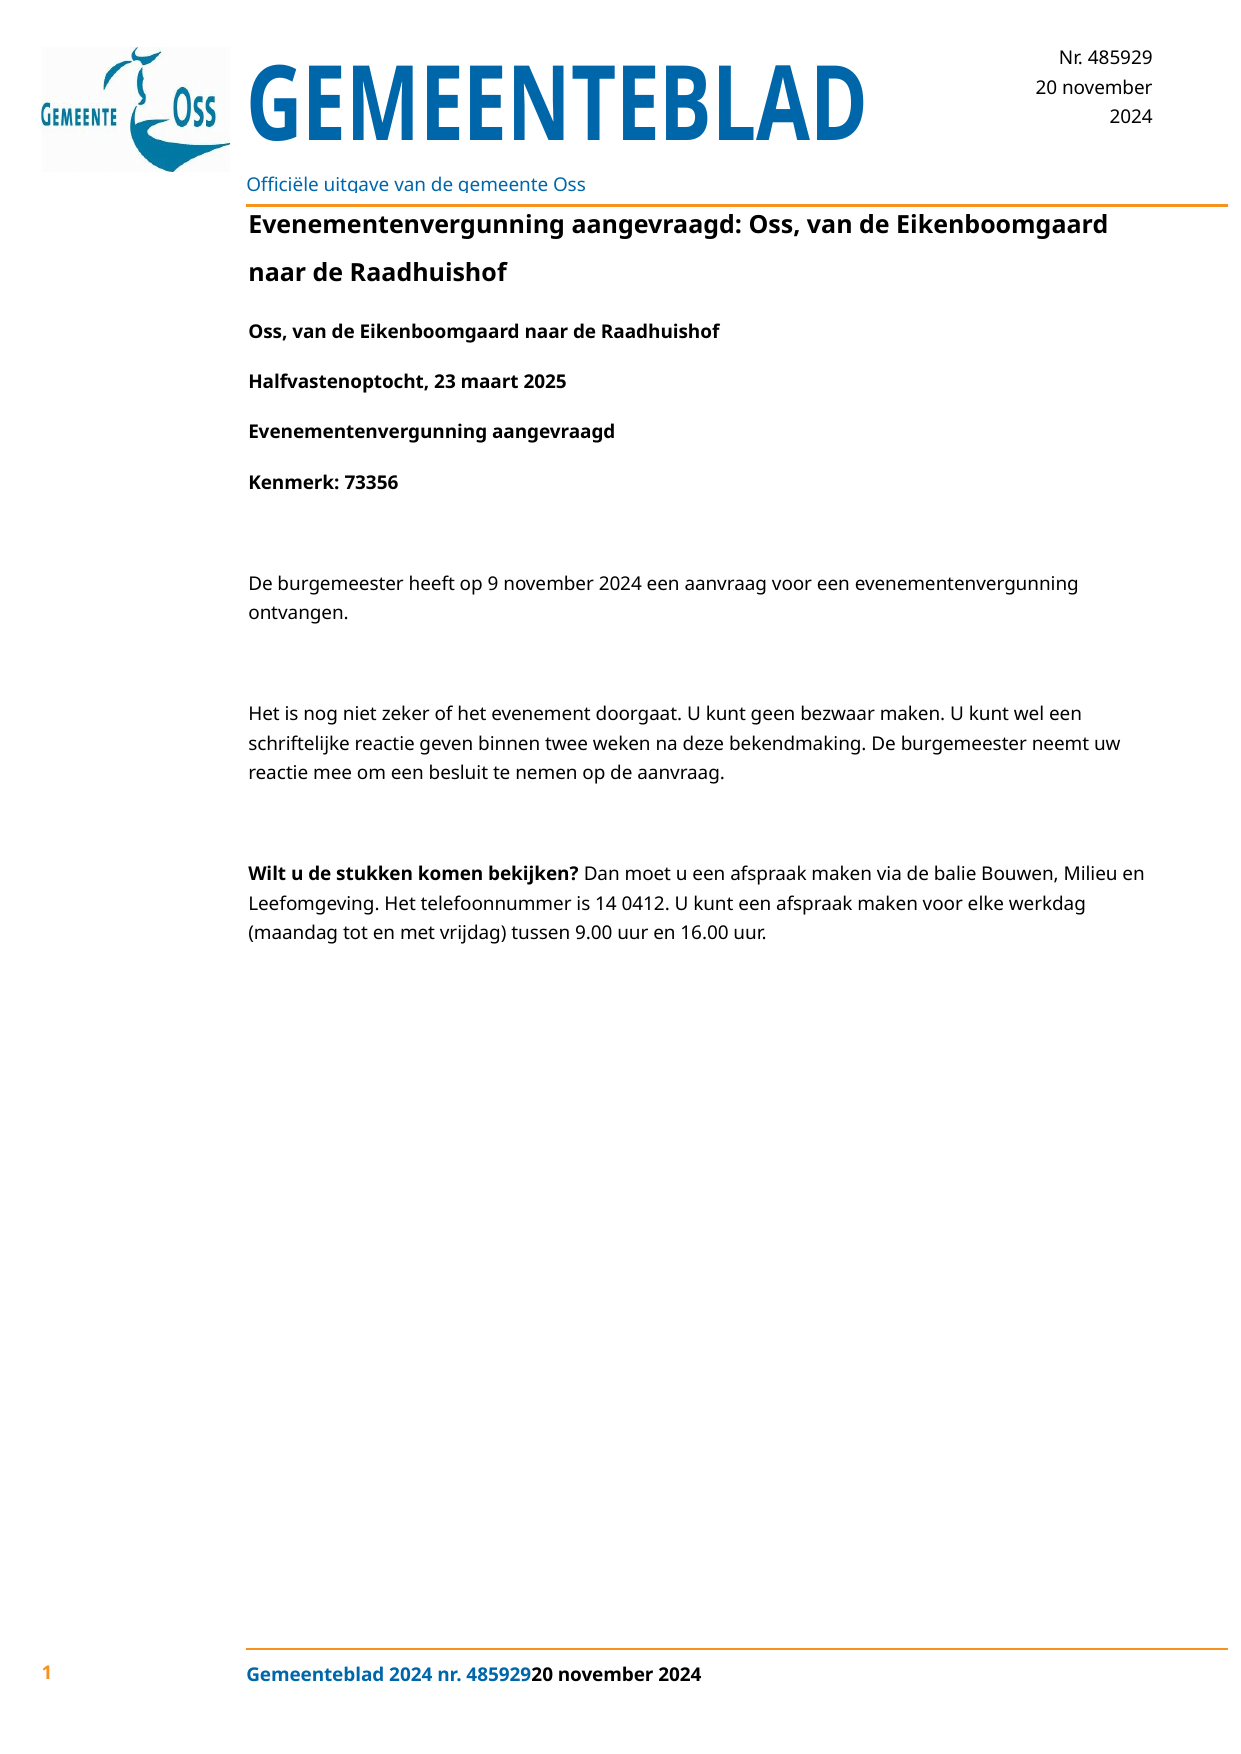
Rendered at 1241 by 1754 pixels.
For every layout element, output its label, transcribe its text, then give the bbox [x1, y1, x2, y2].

text De burgemeester heeft op 9 november 2024 een aanvraag voor een evenementenvergunning ontvangen. [248, 570, 1152, 625]
text Oss, van de Eikenboomgaard naar de Raadhuishof [248, 318, 1152, 344]
picture [41, 47, 231, 172]
text Kenmerk: 73356 [248, 469, 1152, 495]
text Wilt u de stukken komen bekijken? Dan moet u een afspraak maken via de balie Bouwen, Milieu en Leefomgeving. Het telefoonnummer is 14 0412. U kunt een afspraak maken voor elke werkdag (maandag tot en met vrijdag) tussen 9.00 uur en 16.00 uur. [248, 860, 1152, 945]
text Halfvastenoptocht, 23 maart 2025 [248, 368, 1152, 394]
text Het is nog niet zeker of het evenement doorgaat. U kunt geen bezwaar maken. U kunt wel een schriftelijke reactie geven binnen twee weken na deze bekendmaking. De burgemeester neemt uw reactie mee om een besluit te nemen op de aanvraag. [248, 700, 1152, 785]
text Evenementenvergunning aangevraagd [248, 419, 1152, 444]
text Evenementenvergunning aangevraagd: Oss, van de Eikenboomgaard naar de Raadhuishof [248, 207, 1152, 288]
